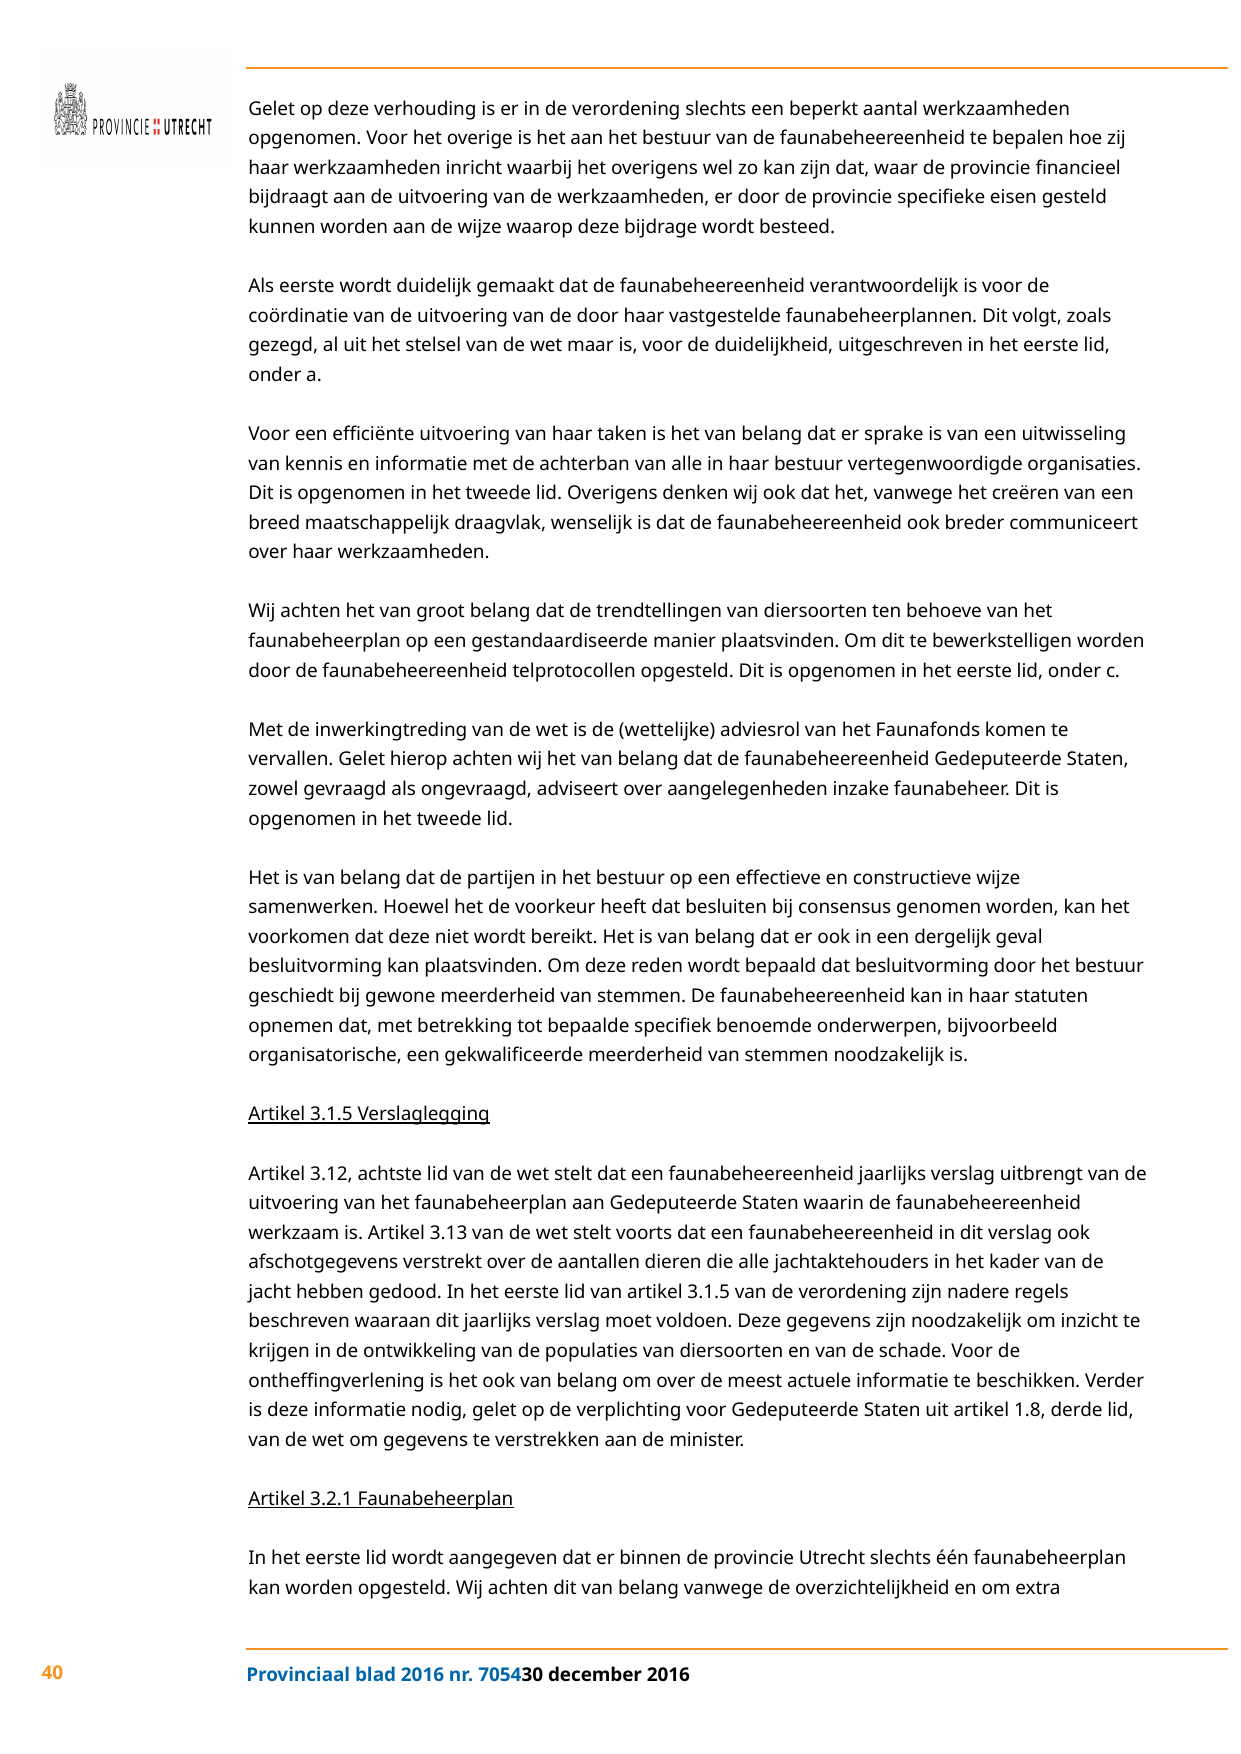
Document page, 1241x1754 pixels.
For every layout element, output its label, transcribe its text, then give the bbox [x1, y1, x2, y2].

text Gelet op deze verhouding is er in de verordening slechts een beperkt aantal werkzaamheden opgenomen. Voor het overige is het aan het bestuur van de faunabeheereenheid te bepalen hoe zij haar werkzaamheden inricht waarbij het overigens wel zo kan zijn dat, waar de provincie financieel bijdraagt aan de uitvoering van de werkzaamheden, er door de provincie specifieke eisen gesteld kunnen worden aan de wijze waarop deze bijdrage wordt besteed. [248, 95, 1152, 239]
text Artikel 3.2.1 Faunabeheerplan [248, 1485, 1152, 1511]
text Wij achten het van groot belang dat de trendtellingen van diersoorten ten behoeve van het faunabeheerplan op een gestandaardiseerde manier plaatsvinden. Om dit te bewerkstelligen worden door de faunabeheereenheid telprotocollen opgesteld. Dit is opgenomen in het eerste lid, onder c. [248, 598, 1152, 683]
text Als eerste wordt duidelijk gemaakt dat de faunabeheereenheid verantwoordelijk is voor de coördinatie van de uitvoering van de door haar vastgestelde faunabeheerplannen. Dit volgt, zoals gezegd, al uit het stelsel van de wet maar is, voor de duidelijkheid, uitgeschreven in het eerste lid, onder a. [248, 272, 1152, 387]
text Artikel 3.12, achtste lid van de wet stelt dat een faunabeheereenheid jaarlijks verslag uitbrengt van de uitvoering van het faunabeheerplan aan Gedeputeerde Staten waarin de faunabeheereenheid werkzaam is. Artikel 3.13 van de wet stelt voorts dat een faunabeheereenheid in dit verslag ook afschotgegevens verstrekt over de aantallen dieren die alle jachtaktehouders in het kader van de jacht hebben gedood. In het eerste lid van artikel 3.1.5 van de verordening zijn nadere regels beschreven waaraan dit jaarlijks verslag moet voldoen. Deze gegevens zijn noodzakelijk om inzicht te krijgen in de ontwikkeling van de populaties van diersoorten en van de schade. Voor de ontheffingverlening is het ook van belang om over de meest actuele informatie te beschikken. Verder is deze informatie nodig, gelet op de verplichting voor Gedeputeerde Staten uit artikel 1.8, derde lid, van de wet om gegevens te verstrekken aan de minister. [248, 1160, 1152, 1452]
text Het is van belang dat de partijen in het bestuur op een effectieve en constructieve wijze samenwerken. Hoewel het de voorkeur heeft dat besluiten bij consensus genomen worden, kan het voorkomen dat deze niet wordt bereikt. Het is van belang dat er ook in een dergelijk geval besluitvorming kan plaatsvinden. Om deze reden wordt bepaald dat besluitvorming door het bestuur geschiedt bij gewone meerderheid van stemmen. De faunabeheereenheid kan in haar statuten opnemen dat, met betrekking tot bepaalde specifiek benoemde onderwerpen, bijvoorbeeld organisatorische, een gekwalificeerde meerderheid van stemmen noodzakelijk is. [248, 864, 1152, 1067]
text Voor een efficiënte uitvoering van haar taken is het van belang dat er sprake is van een uitwisseling van kennis en informatie met de achterban van alle in haar bestuur vertegenwoordigde organisaties. Dit is opgenomen in het tweede lid. Overigens denken wij ook dat het, vanwege het creëren van een breed maatschappelijk draagvlak, wenselijk is dat de faunabeheereenheid ook breder communiceert over haar werkzaamheden. [248, 420, 1152, 564]
picture [41, 47, 231, 172]
text In het eerste lid wordt aangegeven dat er binnen de provincie Utrecht slechts één faunabeheerplan kan worden opgesteld. Wij achten dit van belang vanwege de overzichtelijkheid en om extra [248, 1544, 1152, 1600]
text Artikel 3.1.5 Verslaglegging [248, 1101, 1152, 1126]
text Met de inwerkingtreding van de wet is de (wettelijke) adviesrol van het Faunafonds komen te vervallen. Gelet hierop achten wij het van belang dat de faunabeheereenheid Gedeputeerde Staten, zowel gevraagd als ongevraagd, adviseert over aangelegenheden inzake faunabeheer. Dit is opgenomen in het tweede lid. [248, 716, 1152, 831]
